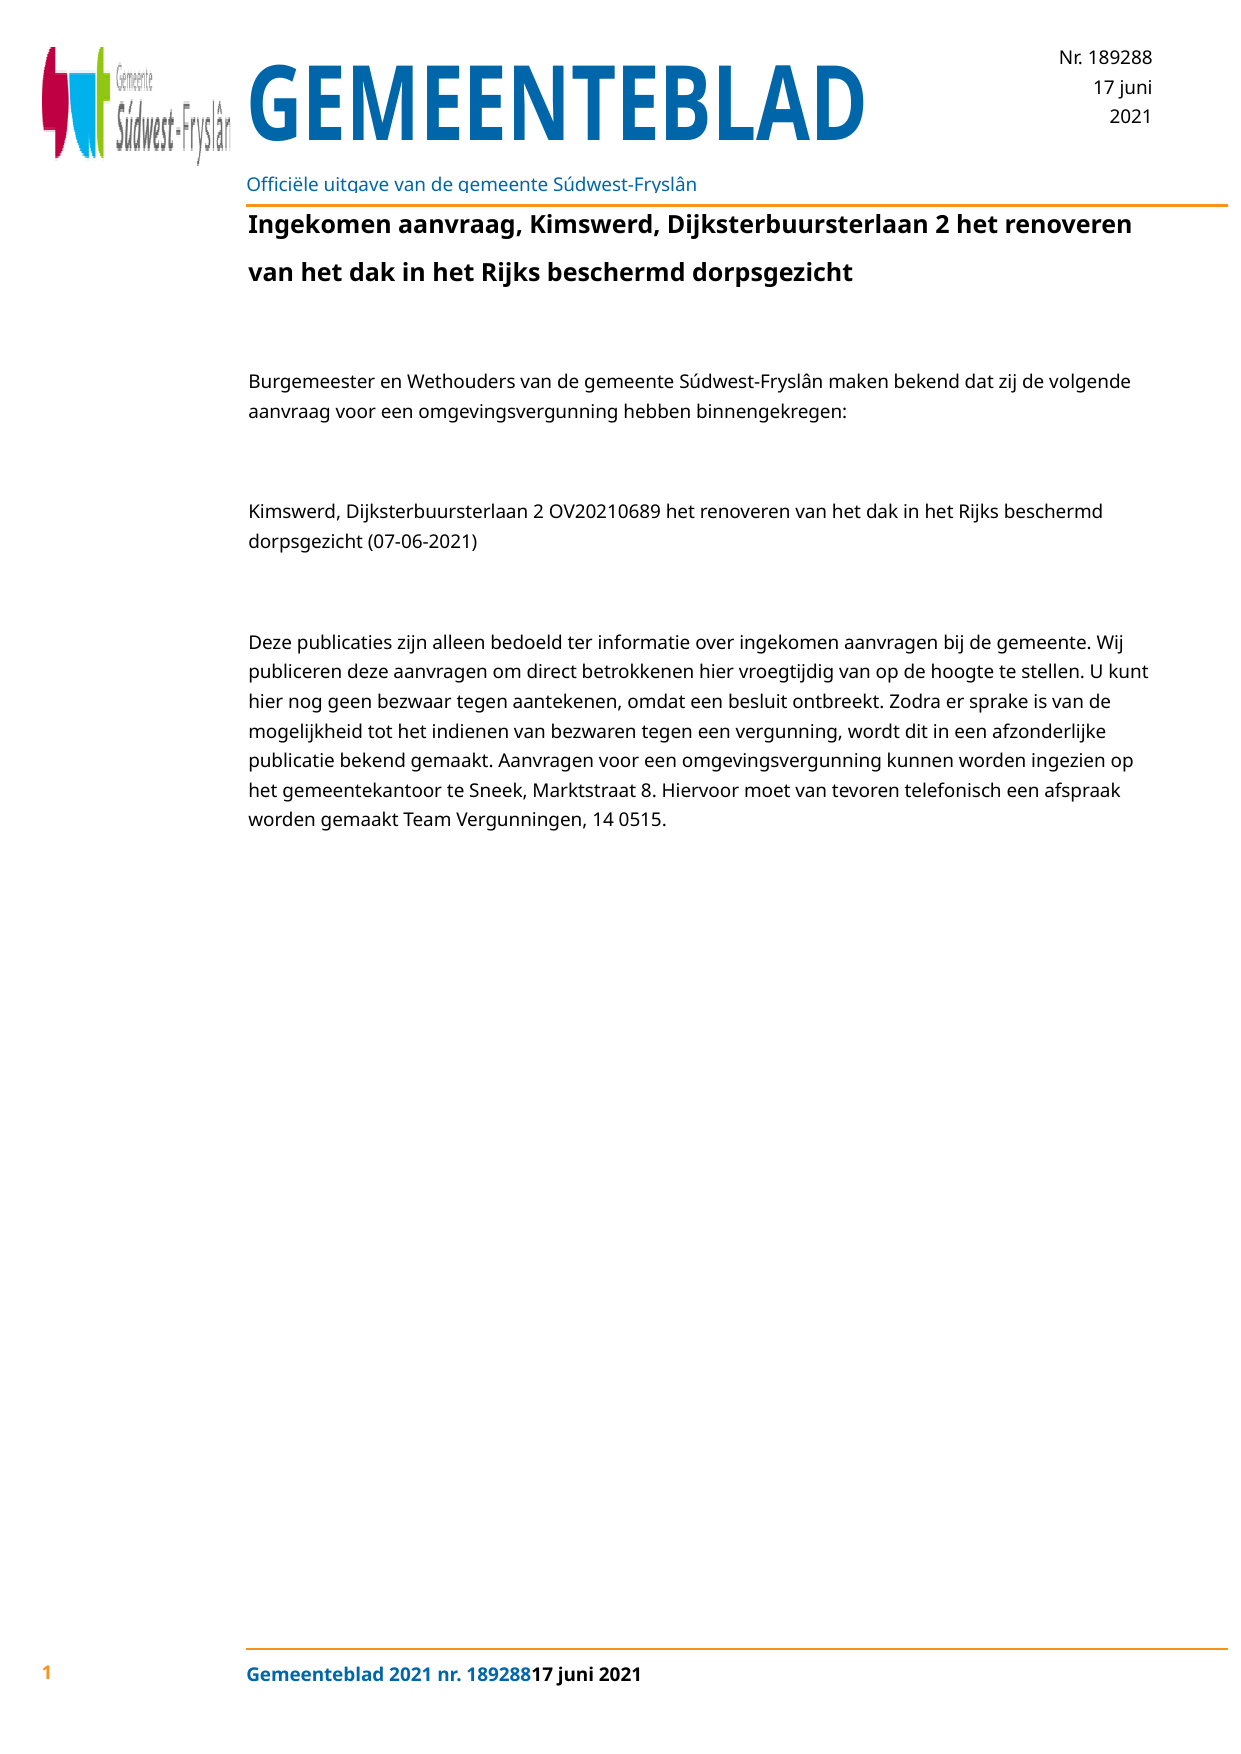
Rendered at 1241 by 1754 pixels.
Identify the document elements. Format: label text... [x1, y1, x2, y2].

text Burgemeester en Wethouders van de gemeente Súdwest-Fryslân maken bekend dat zij de volgende aanvraag voor een omgevingsvergunning hebben binnengekregen: [248, 368, 1152, 424]
picture [41, 47, 231, 172]
text Ingekomen aanvraag, Kimswerd, Dijksterbuursterlaan 2 het renoveren van het dak in het Rijks beschermd dorpsgezicht [248, 207, 1152, 288]
text Deze publicaties zijn alleen bedoeld ter informatie over ingekomen aanvragen bij de gemeente. Wij publiceren deze aanvragen om direct betrokkenen hier vroegtijdig van op de hoogte te stellen. U kunt hier nog geen bezwaar tegen aantekenen, omdat een besluit ontbreekt. Zodra er sprake is van de mogelijkheid tot het indienen van bezwaren tegen een vergunning, wordt dit in een afzonderlijke publicatie bekend gemaakt. Aanvragen voor een omgevingsvergunning kunnen worden ingezien op het gemeentekantoor te Sneek, Marktstraat 8. Hiervoor moet van tevoren telefonisch een afspraak worden gemaakt Team Vergunningen, 14 0515. [248, 629, 1152, 832]
text Kimswerd, Dijksterbuursterlaan 2 OV20210689 het renoveren van het dak in het Rijks beschermd dorpsgezicht (07-06-2021) [248, 499, 1152, 554]
